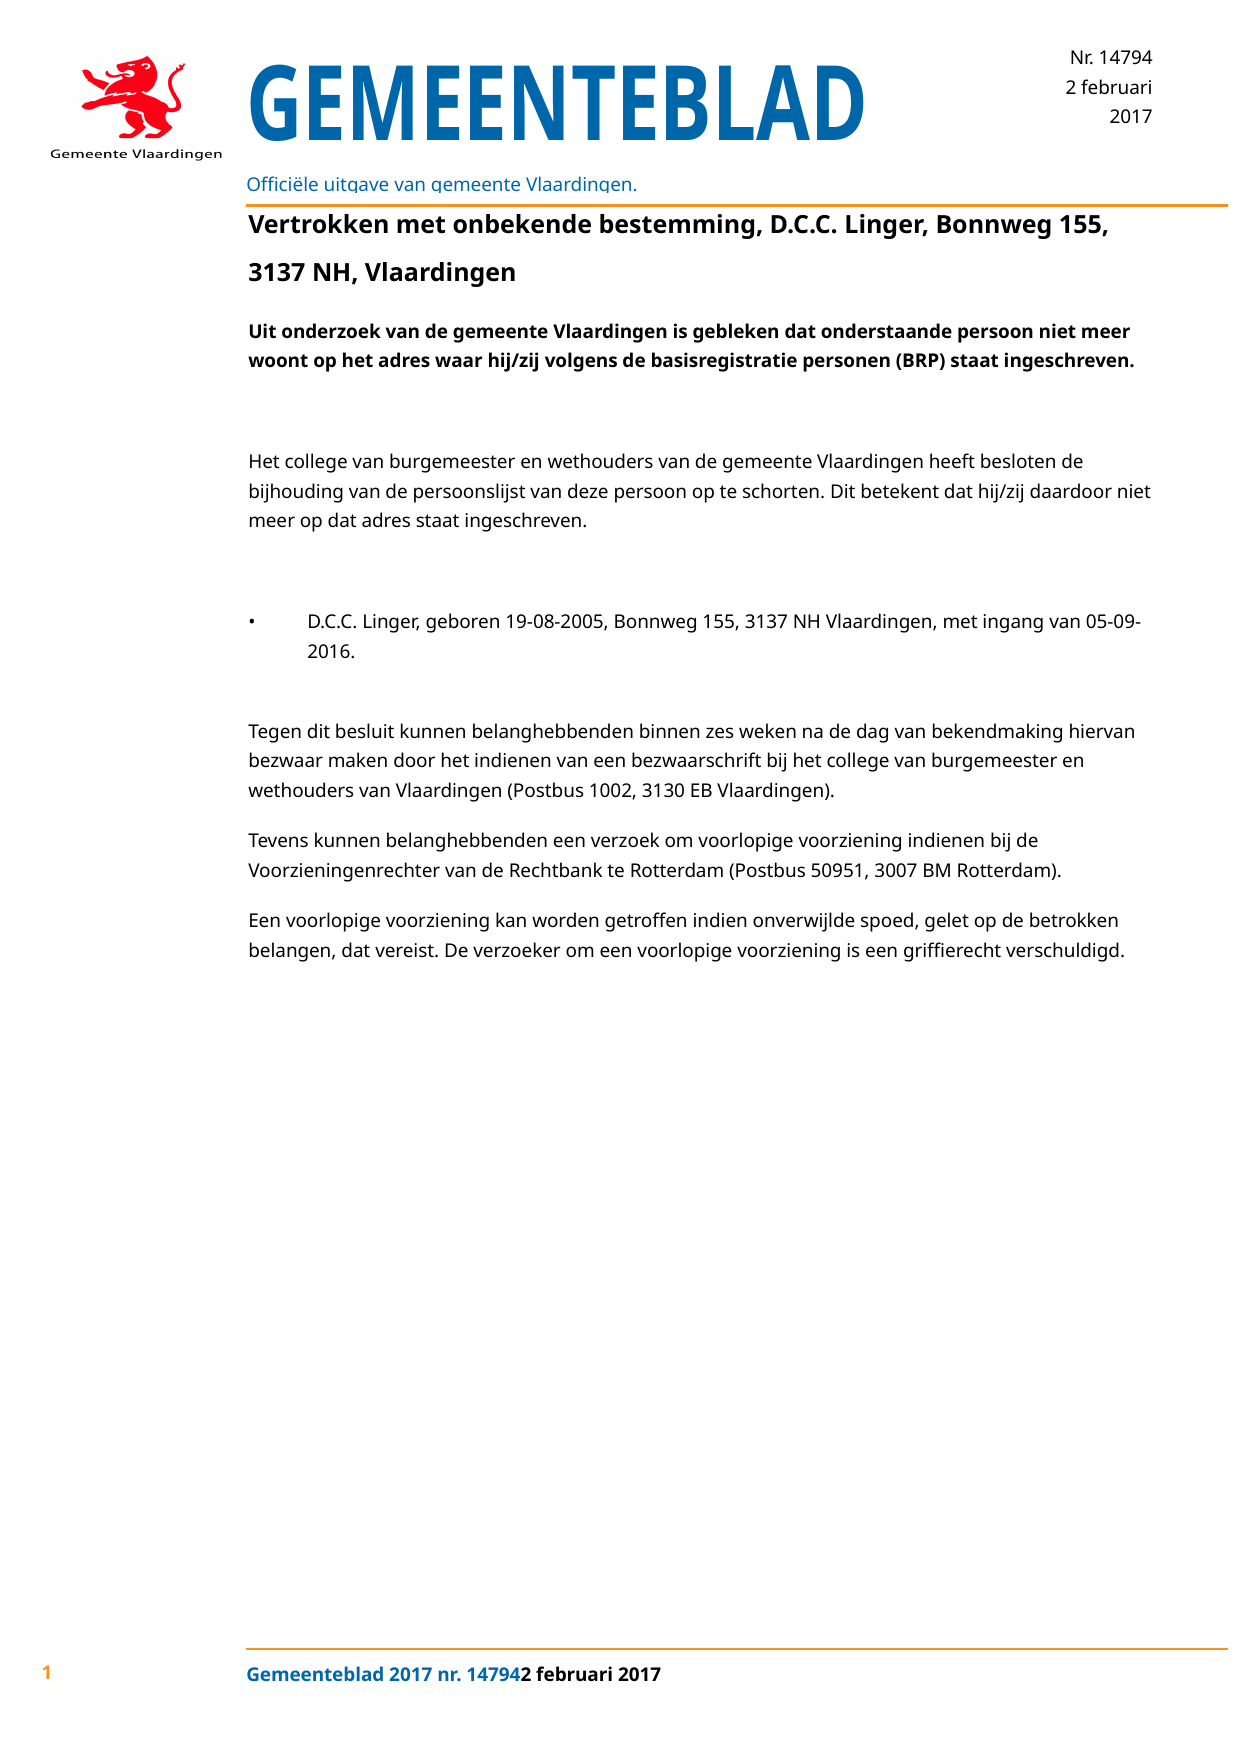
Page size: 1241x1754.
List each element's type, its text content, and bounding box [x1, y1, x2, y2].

text Tevens kunnen belanghebbenden een verzoek om voorlopige voorziening indienen bij de Voorzieningenrechter van de Rechtbank te Rotterdam (Postbus 50951, 3007 BM Rotterdam). [248, 827, 1152, 883]
text Vertrokken met onbekende bestemming, D.C.C. Linger, Bonnweg 155, 3137 NH, Vlaardingen [248, 207, 1152, 288]
text Een voorlopige voorziening kan worden getroffen indien onverwijlde spoed, gelet op de betrokken belangen, dat vereist. De verzoeker om een voorlopige voorziening is een griffierecht verschuldigd. [248, 907, 1152, 963]
text Het college van burgemeester en wethouders van de gemeente Vlaardingen heeft besloten de bijhouding van de persoonslijst van deze persoon op te schorten. Dit betekent dat hij/zij daardoor niet meer op dat adres staat ingeschreven. [248, 448, 1152, 533]
text Tegen dit besluit kunnen belanghebbenden binnen zes weken na de dag van bekendmaking hiervan bezwaar maken door het indienen van een bezwaarschrift bij het college van burgemeester en wethouders van Vlaardingen (Postbus 1002, 3130 EB Vlaardingen). [248, 718, 1152, 803]
text Uit onderzoek van de gemeente Vlaardingen is gebleken dat onderstaande persoon niet meer woont op het adres waar hij/zij volgens de basisregistratie personen (BRP) staat ingeschreven. [248, 318, 1152, 373]
list D.C.C. Linger, geboren 19-08-2005, Bonnweg 155, 3137 NH Vlaardingen, met ingang van 05-09-2016. [248, 608, 1152, 664]
picture [41, 47, 231, 172]
